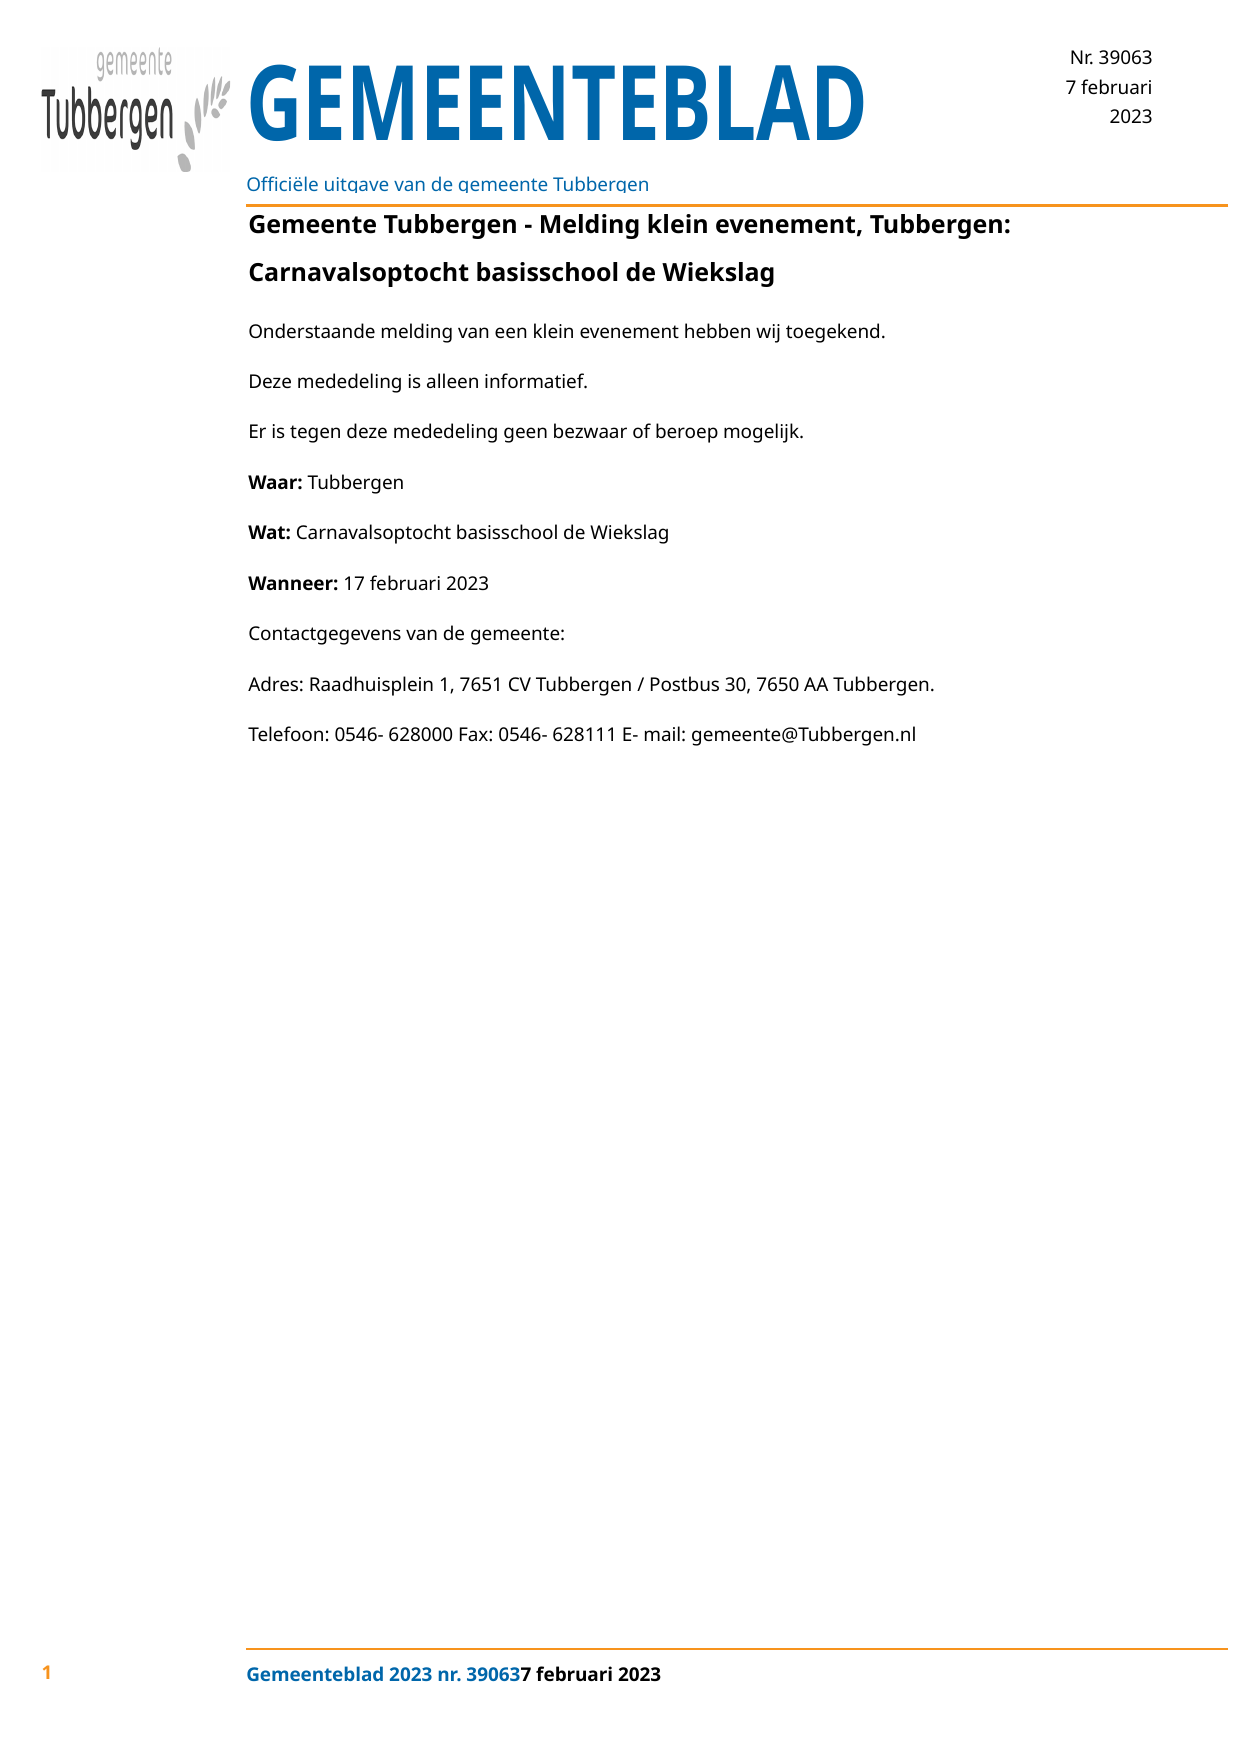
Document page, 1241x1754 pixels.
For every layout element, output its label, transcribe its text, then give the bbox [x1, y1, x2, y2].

text Contactgegevens van de gemeente: [248, 620, 1152, 646]
text Deze mededeling is alleen informatief. [248, 368, 1152, 394]
text Wat: Carnavalsoptocht basisschool de Wiekslag [248, 519, 1152, 545]
text Telefoon: 0546- 628000 Fax: 0546- 628111 E- mail: gemeente@Tubbergen.nl [248, 721, 1152, 747]
text Gemeente Tubbergen - Melding klein evenement, Tubbergen: Carnavalsoptocht basisschool de Wiekslag [248, 207, 1152, 288]
text Er is tegen deze mededeling geen bezwaar of beroep mogelijk. [248, 419, 1152, 444]
text Onderstaande melding van een klein evenement hebben wij toegekend. [248, 318, 1152, 344]
text Wanneer: 17 februari 2023 [248, 570, 1152, 596]
picture [41, 47, 231, 172]
text Adres: Raadhuisplein 1, 7651 CV Tubbergen / Postbus 30, 7650 AA Tubbergen. [248, 671, 1152, 697]
text Waar: Tubbergen [248, 469, 1152, 495]
